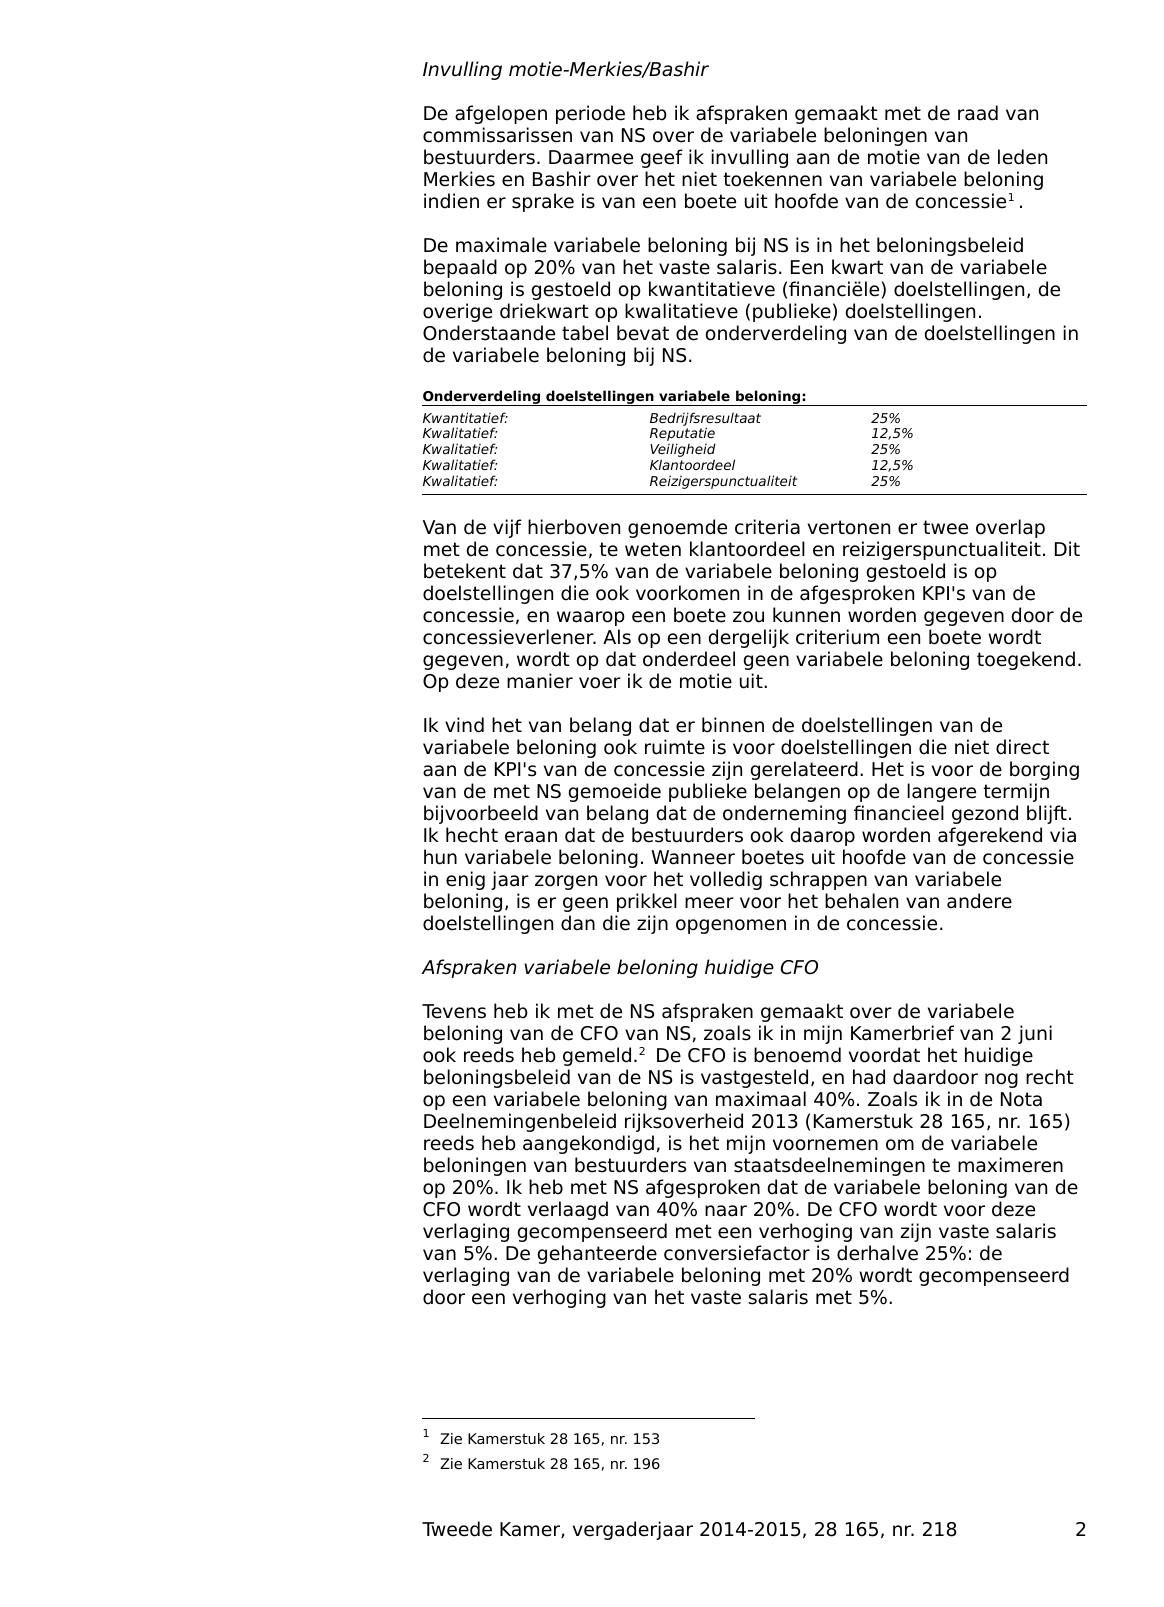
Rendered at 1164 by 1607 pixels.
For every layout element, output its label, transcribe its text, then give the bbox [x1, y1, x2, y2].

table_cell 12,5% [865, 458, 1087, 473]
table_header Onderverdeling doelstellingen variabele beloning: [422, 389, 1087, 405]
text Van de vijf hierboven genoemde criteria vertonen er twee overlap met de concessie, te weten klantoordeel en reizigerspunctualiteit. Dit betekent dat 37,5% van de variabele beloning gestoeld is op doelstellingen die ook voorkomen in de afgesproken KPI's van de concessie, en waarop een boete zou kunnen worden gegeven door de concessieverlener. Als op een dergelijk criterium een boete wordt gegeven, wordt op dat onderdeel geen variabele beloning toegekend. Op deze manier voer ik de motie uit. [422, 517, 1087, 693]
subtitle Afspraken variabele beloning huidige CFO [422, 957, 1087, 979]
table_cell Kwalitatief: [422, 426, 643, 442]
subtitle Invulling motie-Merkies/Bashir [422, 59, 1087, 81]
table_cell Reputatie [643, 426, 865, 442]
text Zie Kamerstuk 28 165, nr. 153 [422, 1427, 1087, 1449]
text Zie Kamerstuk 28 165, nr. 196 [422, 1452, 1087, 1474]
table_cell 25% [865, 442, 1087, 458]
table_cell Reizigerspunctualiteit [643, 474, 865, 494]
table_cell Veiligheid [643, 442, 865, 458]
text De maximale variabele beloning bij NS is in het beloningsbeleid bepaald op 20% van het vaste salaris. Een kwart van de variabele beloning is gestoeld op kwantitatieve (financiële) doelstellingen, de overige driekwart op kwalitatieve (publieke) doelstellingen. Onderstaande tabel bevat de onderverdeling van de doelstellingen in de variabele beloning bij NS. [422, 235, 1087, 367]
table_cell 25% [865, 406, 1087, 426]
text De afgelopen periode heb ik afspraken gemaakt met de raad van commissarissen van NS over de variabele beloningen van bestuurders. Daarmee geef ik invulling aan de motie van de leden Merkies en Bashir over het niet toekennen van variabele beloning indien er sprake is van een boete uit hoofde van de concessie. [422, 103, 1087, 213]
table_cell 25% [865, 474, 1087, 494]
table_cell Kwalitatief: [422, 458, 643, 473]
table_cell Kwalitatief: [422, 442, 643, 458]
table_cell Klantoordeel [643, 458, 865, 473]
table_cell Kwantitatief: [422, 406, 643, 426]
table_cell Bedrijfsresultaat [643, 406, 865, 426]
table_cell Kwalitatief: [422, 474, 643, 494]
text Tevens heb ik met de NS afspraken gemaakt over de variabele beloning van de CFO van NS, zoals ik in mijn Kamerbrief van 2 juni ook reeds heb gemeld. De CFO is benoemd voordat het huidige beloningsbeleid van de NS is vastgesteld, en had daardoor nog recht op een variabele beloning van maximaal 40%. Zoals ik in de Nota Deelnemingenbeleid rijksoverheid 2013 (Kamerstuk 28 165, nr. 165) reeds heb aangekondigd, is het mijn voornemen om de variabele beloningen van bestuurders van staatsdeelnemingen te maximeren op 20%. Ik heb met NS afgesproken dat de variabele beloning van de CFO wordt verlaagd van 40% naar 20%. De CFO wordt voor deze verlaging gecompenseerd met een verhoging van zijn vaste salaris van 5%. De gehanteerde conversiefactor is derhalve 25%: de verlaging van de variabele beloning met 20% wordt gecompenseerd door een verhoging van het vaste salaris met 5%. [422, 1001, 1087, 1309]
table_cell 12,5% [865, 426, 1087, 442]
text Ik vind het van belang dat er binnen de doelstellingen van de variabele beloning ook ruimte is voor doelstellingen die niet direct aan de KPI's van de concessie zijn gerelateerd. Het is voor de borging van de met NS gemoeide publieke belangen op de langere termijn bijvoorbeeld van belang dat de onderneming financieel gezond blijft. Ik hecht eraan dat de bestuurders ook daarop worden afgerekend via hun variabele beloning. Wanneer boetes uit hoofde van de concessie in enig jaar zorgen voor het volledig schrappen van variabele beloning, is er geen prikkel meer voor het behalen van andere doelstellingen dan die zijn opgenomen in de concessie. [422, 715, 1087, 935]
